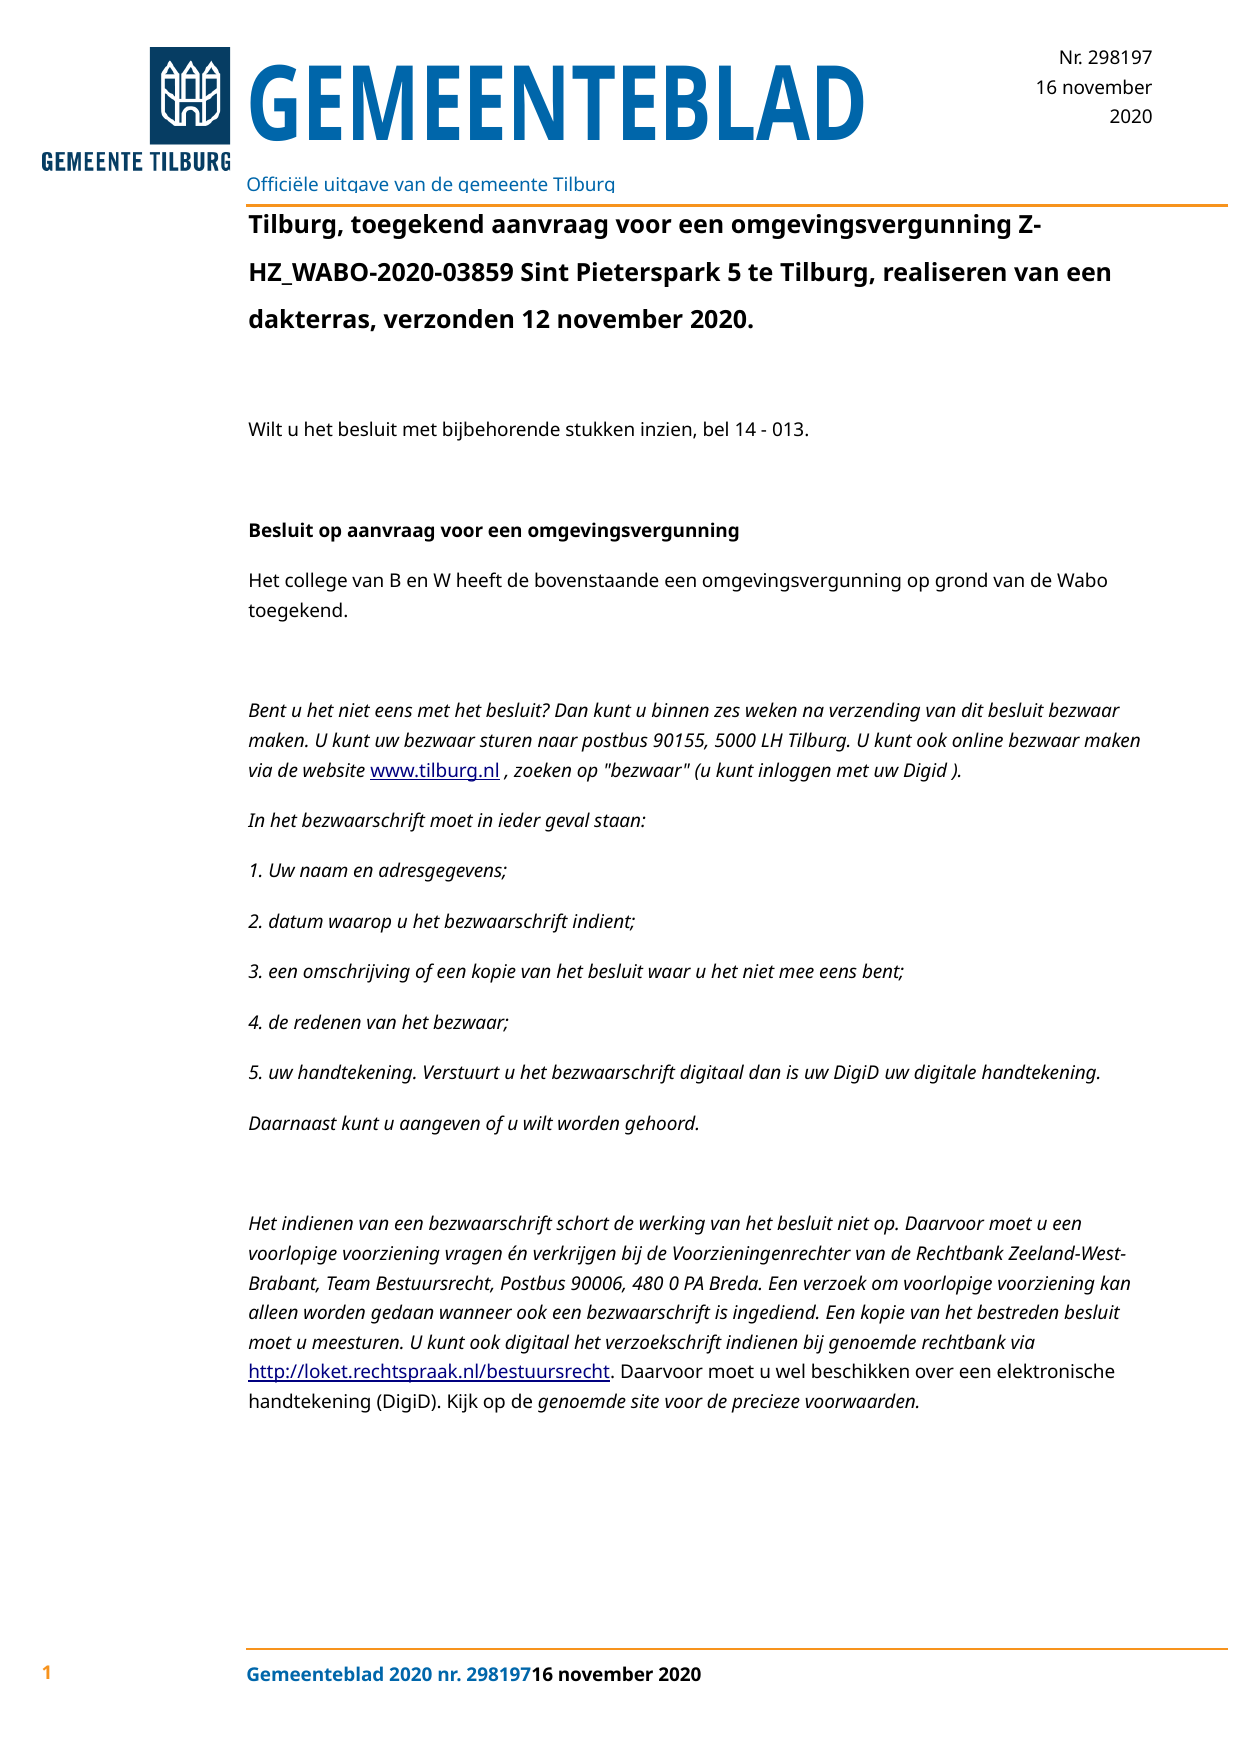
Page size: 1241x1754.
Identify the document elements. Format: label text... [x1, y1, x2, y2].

text Het indienen van een bezwaarschrift schort de werking van het besluit niet op. Daarvoor moet u een voorlopige voorziening vragen én verkrijgen bij de Voorzieningenrechter van de Rechtbank Zeeland-West-Brabant, Team Bestuursrecht, Postbus 90006, 480 0 PA Breda. Een verzoek om voorlopige voorziening kan alleen worden gedaan wanneer ook een bezwaarschrift is ingediend. Een kopie van het bestreden besluit moet u meesturen. U kunt ook digitaal het verzoekschrift indienen bij genoemde rechtbank via http://loket.rechtspraak.nl/bestuursrecht. Daarvoor moet u wel beschikken over een elektronische handtekening (DigiD). Kijk op de genoemde site voor de precieze voorwaarden. [248, 1211, 1152, 1414]
text Daarnaast kunt u aangeven of u wilt worden gehoord. [248, 1110, 1152, 1135]
text Bent u het niet eens met het besluit? Dan kunt u binnen zes weken na verzending van dit besluit bezwaar maken. U kunt uw bezwaar sturen naar postbus 90155, 5000 LH Tilburg. U kunt ook online bezwaar maken via de website www.tilburg.nl , zoeken op "bezwaar" (u kunt inloggen met uw Digid ). [248, 698, 1152, 782]
text 1. Uw naam en adresgegevens; [248, 858, 1152, 883]
text Besluit op aanvraag voor een omgevingsvergunning [248, 517, 1152, 542]
text Wilt u het besluit met bijbehorende stukken inzien, bel 14 - 013. [248, 416, 1152, 442]
picture [41, 47, 231, 172]
text 2. datum waarop u het bezwaarschrift indient; [248, 908, 1152, 934]
text 5. uw handtekening. Verstuurt u het bezwaarschrift digitaal dan is uw DigiD uw digitale handtekening. [248, 1059, 1152, 1085]
text Het college van B en W heeft de bovenstaande een omgevingsvergunning op grond van de Wabo toegekend. [248, 567, 1152, 622]
text 3. een omschrijving of een kopie van het besluit waar u het niet mee eens bent; [248, 958, 1152, 984]
text 4. de redenen van het bezwaar; [248, 1009, 1152, 1034]
text Tilburg, toegekend aanvraag voor een omgevingsvergunning Z-HZ_WABO-2020-03859 Sint Pieterspark 5 te Tilburg, realiseren van een dakterras, verzonden 12 november 2020. [248, 207, 1152, 336]
text In het bezwaarschrift moet in ieder geval staan: [248, 807, 1152, 833]
